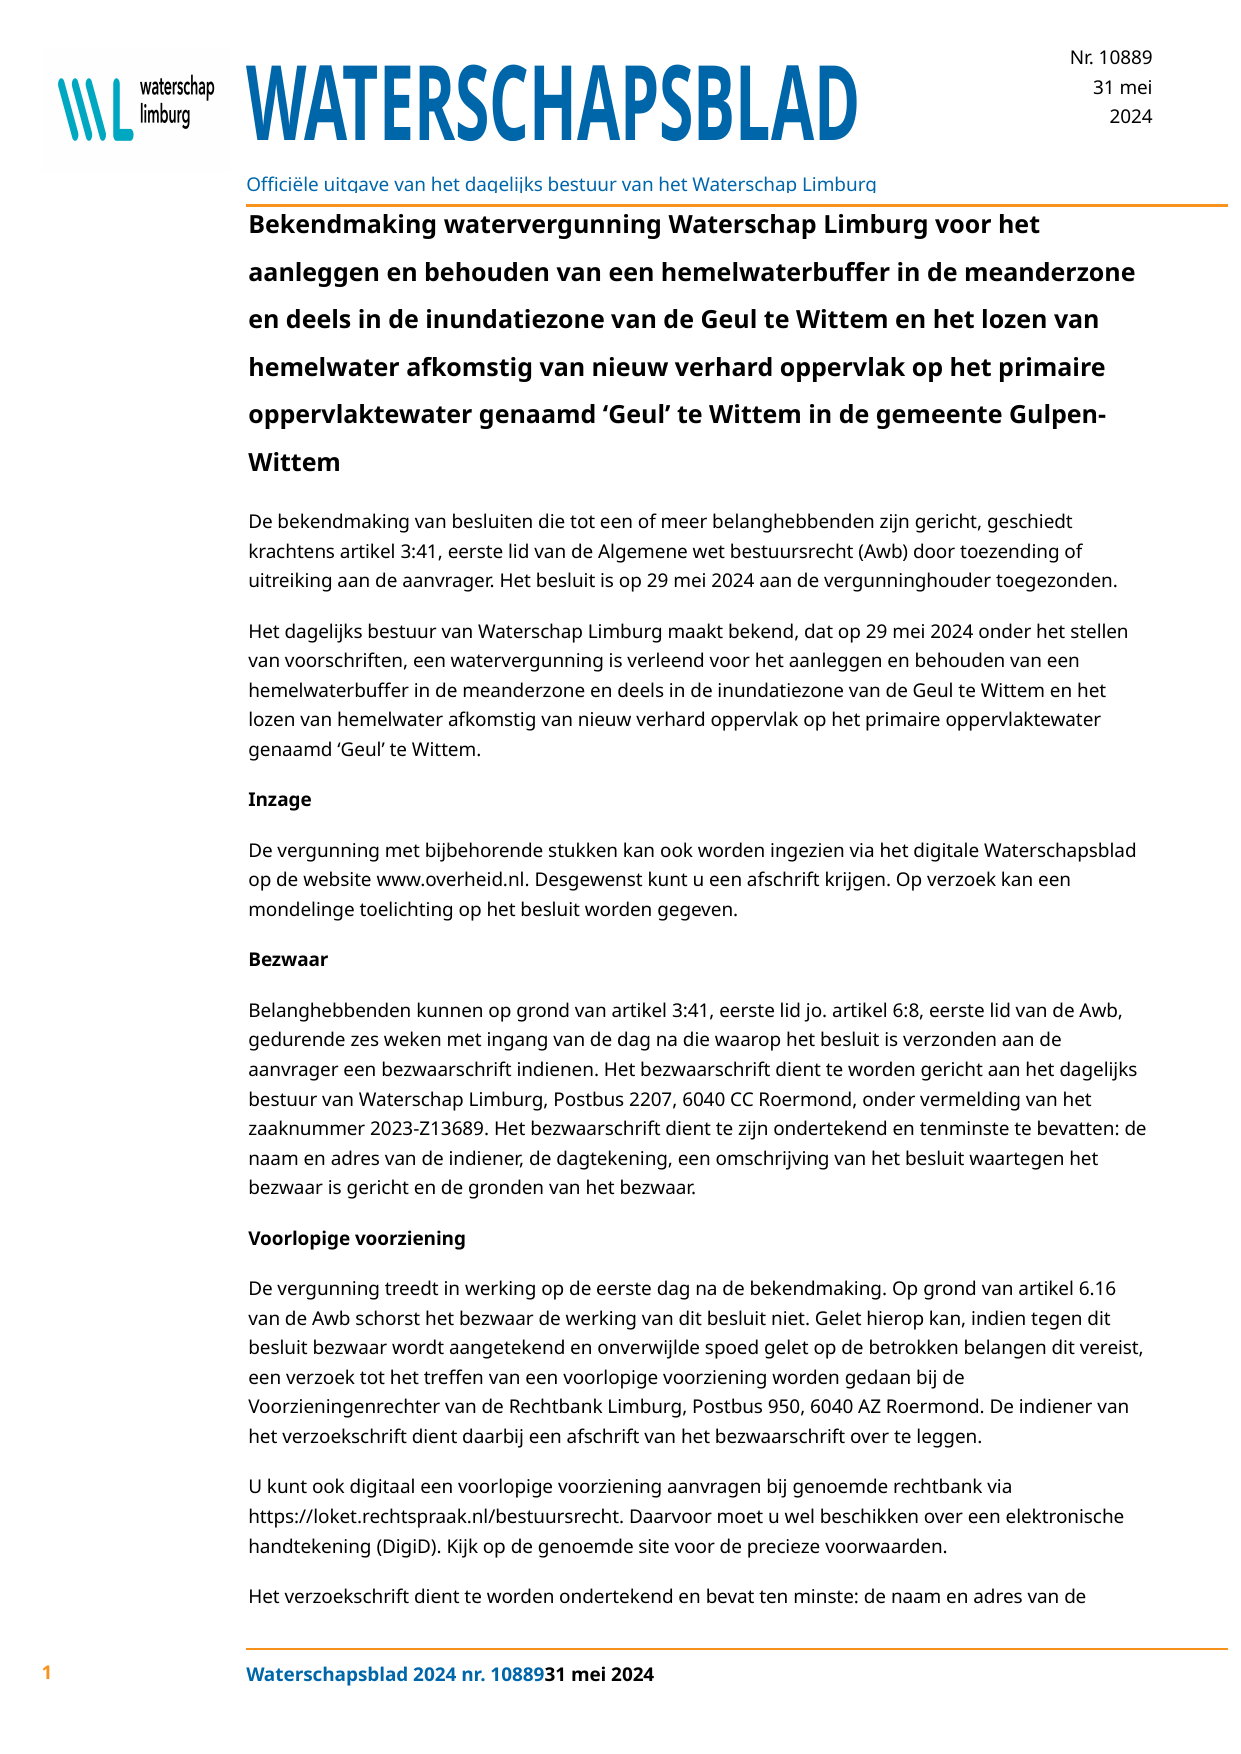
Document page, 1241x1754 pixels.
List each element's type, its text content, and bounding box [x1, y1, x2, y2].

text Het verzoekschrift dient te worden ondertekend en bevat ten minste: de naam en adres van de [248, 1583, 1152, 1609]
text Belanghebbenden kunnen op grond van artikel 3:41, eerste lid jo. artikel 6:8, eerste lid van de Awb, gedurende zes weken met ingang van de dag na die waarop het besluit is verzonden aan de aanvrager een bezwaarschrift indienen. Het bezwaarschrift dient te worden gericht aan het dagelijks bestuur van Waterschap Limburg, Postbus 2207, 6040 CC Roermond, onder vermelding van het zaaknummer 2023-Z13689. Het bezwaarschrift dient te zijn ondertekend en tenminste te bevatten: de naam en adres van de indiener, de dagtekening, een omschrijving van het besluit waartegen het bezwaar is gericht en de gronden van het bezwaar. [248, 997, 1152, 1200]
text De vergunning met bijbehorende stukken kan ook worden ingezien via het digitale Waterschapsblad op de website www.overheid.nl. Desgewenst kunt u een afschrift krijgen. Op verzoek kan een mondelinge toelichting op het besluit worden gegeven. [248, 837, 1152, 922]
text Bezwaar [248, 947, 1152, 972]
text De bekendmaking van besluiten die tot een of meer belanghebbenden zijn gericht, geschiedt krachtens artikel 3:41, eerste lid van de Algemene wet bestuursrecht (Awb) door toezending of uitreiking aan de aanvrager. Het besluit is op 29 mei 2024 aan de vergunninghouder toegezonden. [248, 508, 1152, 593]
picture [41, 47, 231, 172]
text U kunt ook digitaal een voorlopige voorziening aanvragen bij genoemde rechtbank via https://loket.rechtspraak.nl/bestuursrecht. Daarvoor moet u wel beschikken over een elektronische handtekening (DigiD). Kijk op de genoemde site voor de precieze voorwaarden. [248, 1474, 1152, 1559]
text De vergunning treedt in werking op de eerste dag na de bekendmaking. Op grond van artikel 6.16 van de Awb schorst het bezwaar de werking van dit besluit niet. Gelet hierop kan, indien tegen dit besluit bezwaar wordt aangetekend en onverwijlde spoed gelet op de betrokken belangen dit vereist, een verzoek tot het treffen van een voorlopige voorziening worden gedaan bij de Voorzieningenrechter van de Rechtbank Limburg, Postbus 950, 6040 AZ Roermond. De indiener van het verzoekschrift dient daarbij een afschrift van het bezwaarschrift over te leggen. [248, 1275, 1152, 1449]
text Inzage [248, 787, 1152, 812]
text Voorlopige voorziening [248, 1225, 1152, 1251]
text Het dagelijks bestuur van Waterschap Limburg maakt bekend, dat op 29 mei 2024 onder het stellen van voorschriften, een watervergunning is verleend voor het aanleggen en behouden van een hemelwaterbuffer in de meanderzone en deels in de inundatiezone van de Geul te Wittem en het lozen van hemelwater afkomstig van nieuw verhard oppervlak op het primaire oppervlaktewater genaamd ‘Geul’ te Wittem. [248, 618, 1152, 762]
text Bekendmaking watervergunning Waterschap Limburg voor het aanleggen en behouden van een hemelwaterbuffer in de meanderzone en deels in de inundatiezone van de Geul te Wittem en het lozen van hemelwater afkomstig van nieuw verhard oppervlak op het primaire oppervlaktewater genaamd ‘Geul’ te Wittem in de gemeente Gulpen-Wittem [248, 207, 1152, 479]
